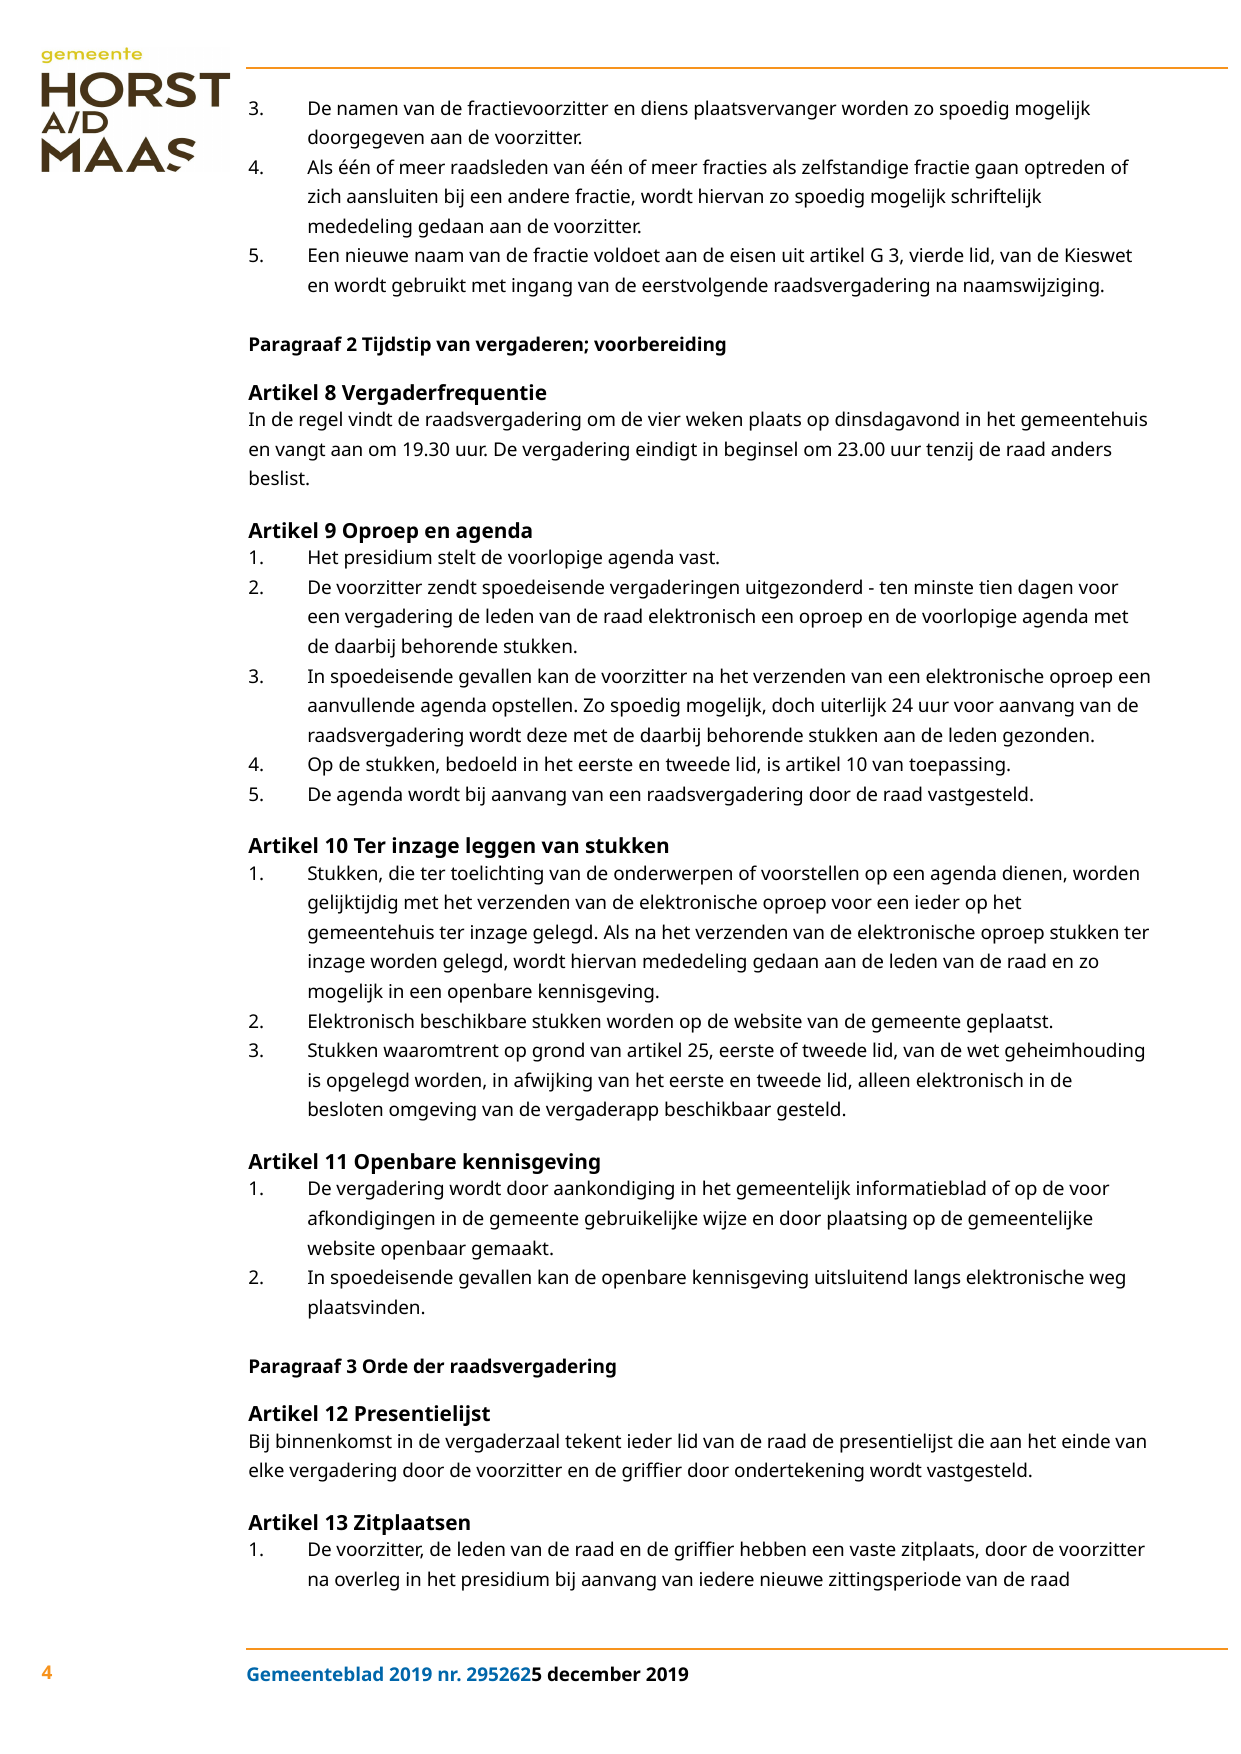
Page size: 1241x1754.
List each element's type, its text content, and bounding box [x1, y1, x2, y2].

list Elektronisch beschikbare stukken worden op de website van de gemeente geplaatst. [248, 1008, 1152, 1034]
text Artikel 9 Oproep en agenda [248, 516, 1152, 544]
text Artikel 10 Ter inzage leggen van stukken [248, 832, 1152, 860]
list De agenda wordt bij aanvang van een raadsvergadering door de raad vastgesteld. [248, 781, 1152, 807]
list In spoedeisende gevallen kan de voorzitter na het verzenden van een elektronische oproep een aanvullende agenda opstellen. Zo spoedig mogelijk, doch uiterlijk 24 uur voor aanvang van de raadsvergadering wordt deze met de daarbij behorende stukken aan de leden gezonden. [248, 663, 1152, 748]
text In de regel vindt de raadsvergadering om de vier weken plaats op dinsdagavond in het gemeentehuis en vangt aan om 19.30 uur. De vergadering eindigt in beginsel om 23.00 uur tenzij de raad anders beslist. [248, 406, 1152, 491]
list De voorzitter zendt spoedeisende vergaderingen uitgezonderd - ten minste tien dagen voor een vergadering de leden van de raad elektronisch een oproep en de voorlopige agenda met de daarbij behorende stukken. [248, 574, 1152, 659]
text Artikel 11 Openbare kennisgeving [248, 1147, 1152, 1176]
text Artikel 13 Zitplaatsen [248, 1508, 1152, 1536]
list De voorzitter, de leden van de raad en de griffier hebben een vaste zitplaats, door de voorzitter na overleg in het presidium bij aanvang van iedere nieuwe zittingsperiode van de raad [248, 1536, 1152, 1592]
list Het presidium stelt de voorlopige agenda vast. [248, 544, 1152, 570]
picture [41, 47, 231, 172]
list De vergadering wordt door aankondiging in het gemeentelijk informatieblad of op de voor afkondigingen in de gemeente gebruikelijke wijze en door plaatsing op de gemeentelijke website openbaar gemaakt. [248, 1176, 1152, 1260]
list De namen van de fractievoorzitter en diens plaatsvervanger worden zo spoedig mogelijk doorgegeven aan de voorzitter. [248, 95, 1152, 150]
text Artikel 12 Presentielijst [248, 1399, 1152, 1428]
list Stukken waaromtrent op grond van artikel 25, eerste of tweede lid, van de wet geheimhouding is opgelegd worden, in afwijking van het eerste en tweede lid, alleen elektronisch in de besloten omgeving van de vergaderapp beschikbaar gesteld. [248, 1037, 1152, 1122]
text Paragraaf 2 Tijdstip van vergaderen; voorbereiding [248, 331, 1152, 357]
list Als één of meer raadsleden van één of meer fracties als zelfstandige fractie gaan optreden of zich aansluiten bij een andere fractie, wordt hiervan zo spoedig mogelijk schriftelijk mededeling gedaan aan de voorzitter. [248, 154, 1152, 239]
text Bij binnenkomst in de vergaderzaal tekent ieder lid van de raad de presentielijst die aan het einde van elke vergadering door de voorzitter en de griffier door ondertekening wordt vastgesteld. [248, 1428, 1152, 1483]
list Een nieuwe naam van de fractie voldoet aan de eisen uit artikel G 3, vierde lid, van de Kieswet en wordt gebruikt met ingang van de eerstvolgende raadsvergadering na naamswijziging. [248, 243, 1152, 298]
list In spoedeisende gevallen kan de openbare kennisgeving uitsluitend langs elektronische weg plaatsvinden. [248, 1264, 1152, 1319]
text Artikel 8 Vergaderfrequentie [248, 378, 1152, 406]
text Paragraaf 3 Orde der raadsvergadering [248, 1353, 1152, 1379]
list Stukken, die ter toelichting van de onderwerpen of voorstellen op een agenda dienen, worden gelijktijdig met het verzenden van de elektronische oproep voor een ieder op het gemeentehuis ter inzage gelegd. Als na het verzenden van de elektronische oproep stukken ter inzage worden gelegd, wordt hiervan mededeling gedaan aan de leden van de raad en zo mogelijk in een openbare kennisgeving. [248, 860, 1152, 1004]
list Op de stukken, bedoeld in het eerste en tweede lid, is artikel 10 van toepassing. [248, 752, 1152, 777]
